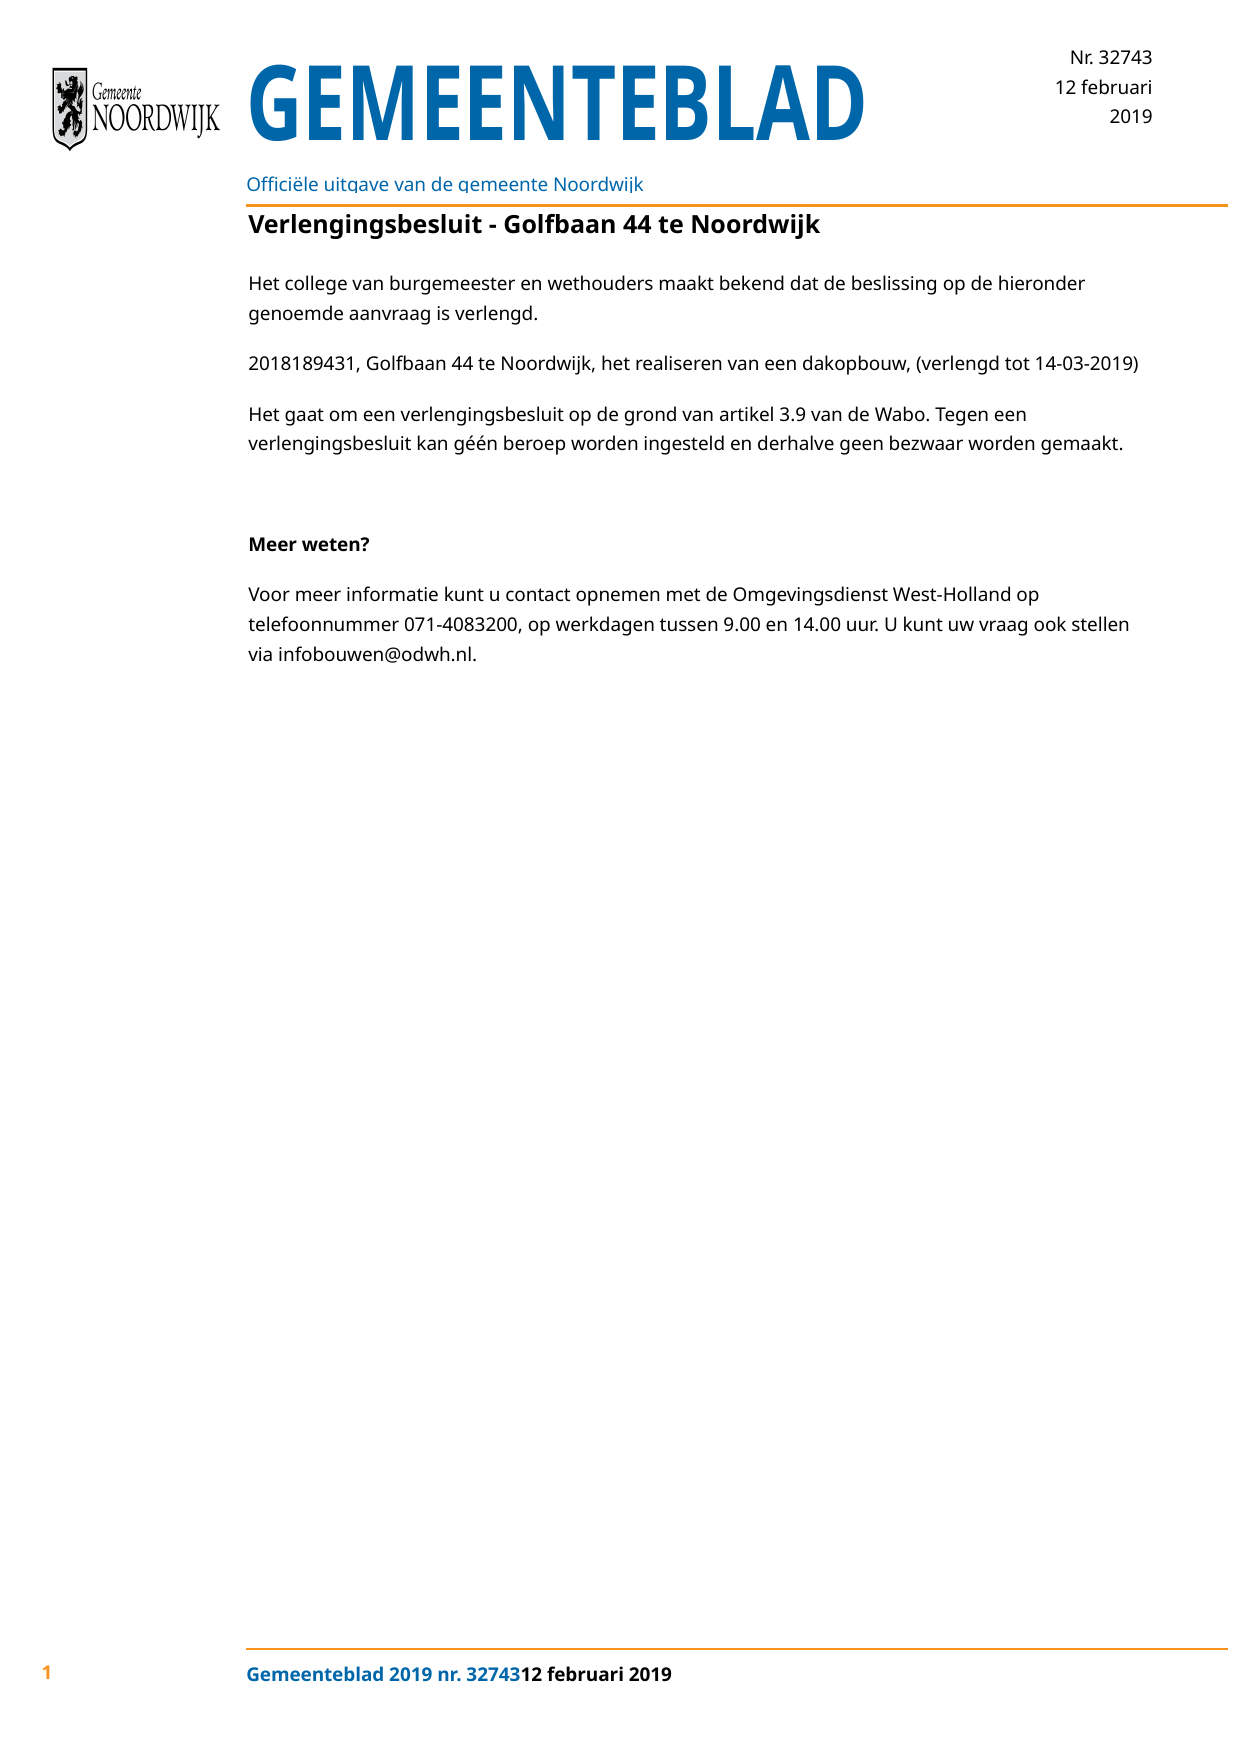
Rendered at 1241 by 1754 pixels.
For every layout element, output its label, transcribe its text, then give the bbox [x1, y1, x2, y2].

text Verlengingsbesluit - Golfbaan 44 te Noordwijk [248, 207, 1152, 241]
picture [41, 47, 231, 172]
text Voor meer informatie kunt u contact opnemen met de Omgevingsdienst West-Holland op telefoonnummer 071-4083200, op werkdagen tussen 9.00 en 14.00 uur. U kunt uw vraag ook stellen via infobouwen@odwh.nl. [248, 582, 1152, 666]
text Meer weten? [248, 531, 1152, 557]
text Het college van burgemeester en wethouders maakt bekend dat de beslissing op de hieronder genoemde aanvraag is verlengd. [248, 270, 1152, 326]
text Het gaat om een verlengingsbesluit op de grond van artikel 3.9 van de Wabo. Tegen een verlengingsbesluit kan géén beroep worden ingesteld en derhalve geen bezwaar worden gemaakt. [248, 401, 1152, 456]
text 2018189431, Golfbaan 44 te Noordwijk, het realiseren van een dakopbouw, (verlengd tot 14-03-2019) [248, 350, 1152, 376]
